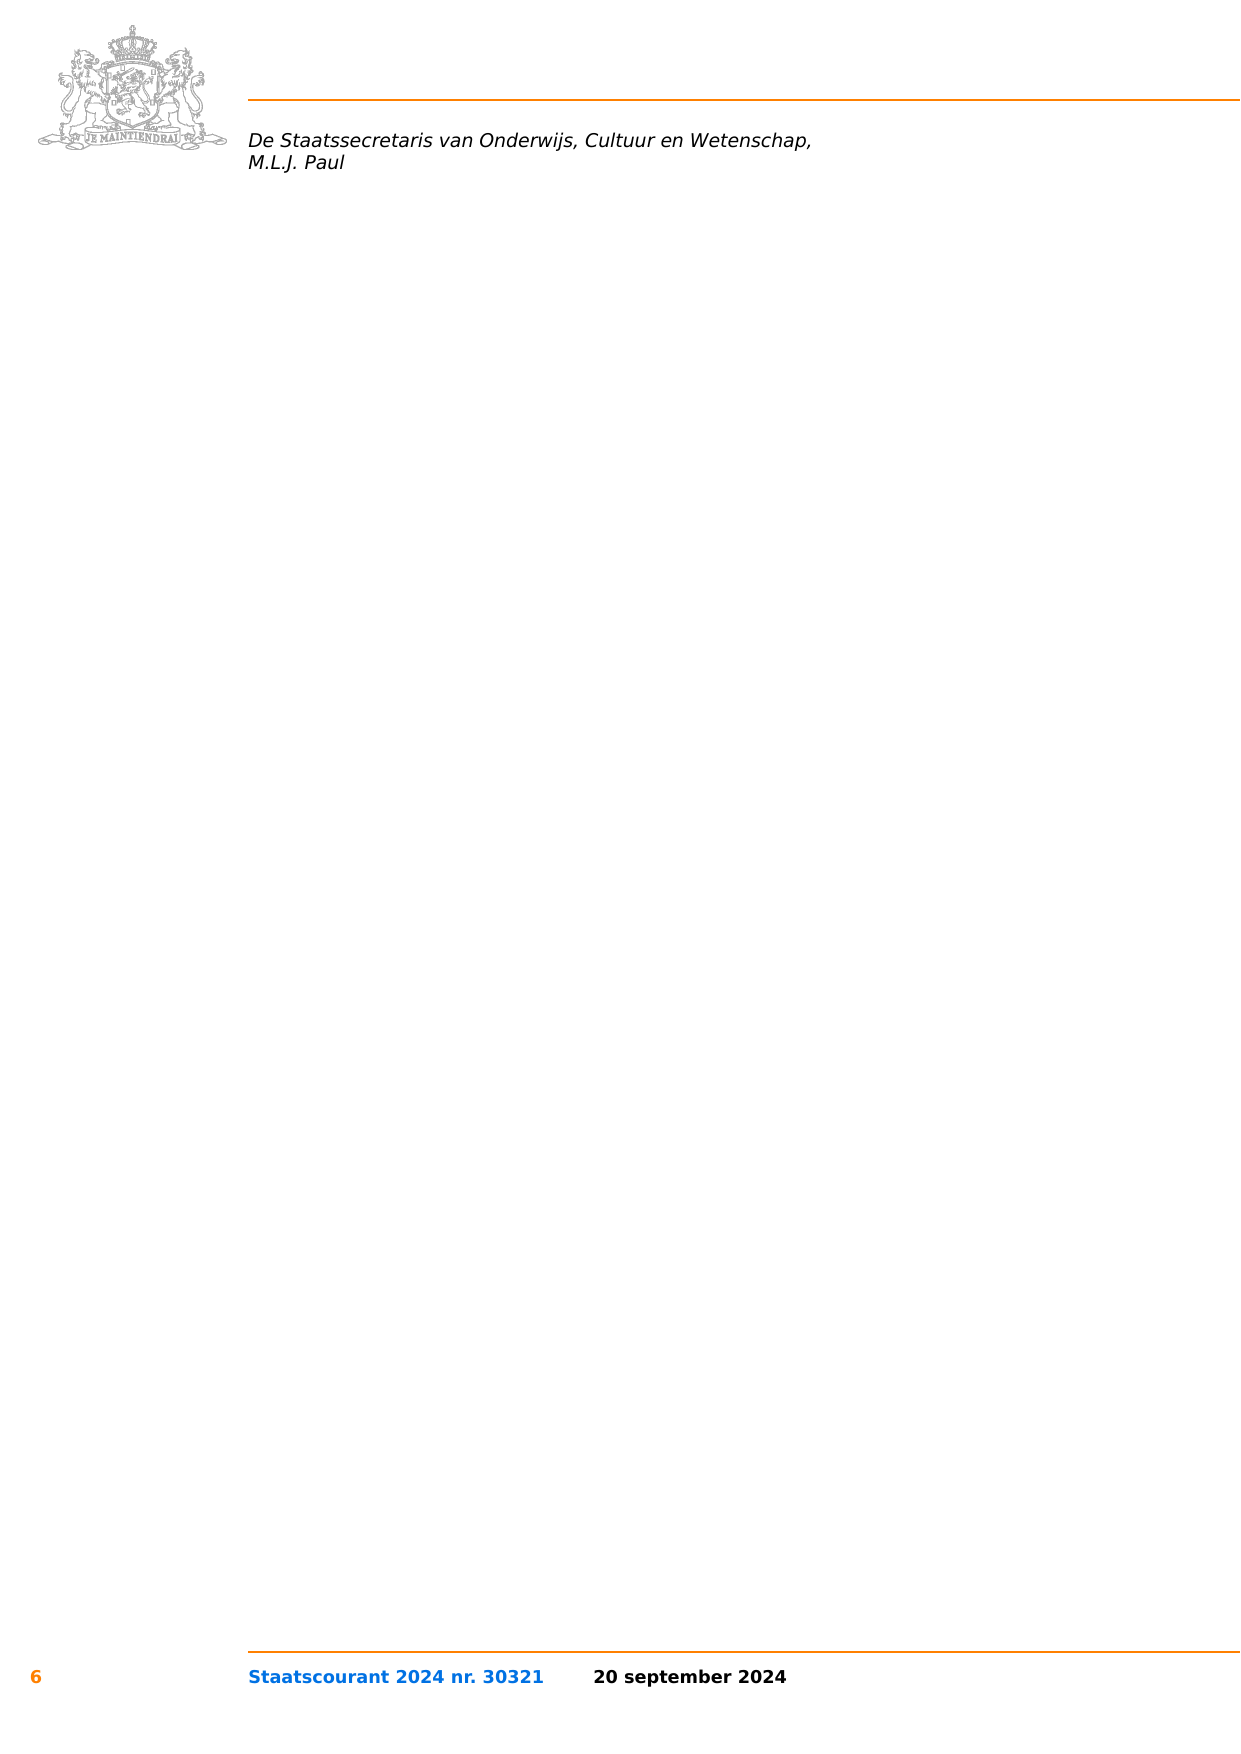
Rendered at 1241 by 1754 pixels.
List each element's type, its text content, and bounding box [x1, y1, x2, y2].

text De Staatssecretaris van Onderwijs, Cultuur en Wetenschap, M.L.J. Paul [248, 130, 1163, 174]
picture [38, 25, 227, 150]
